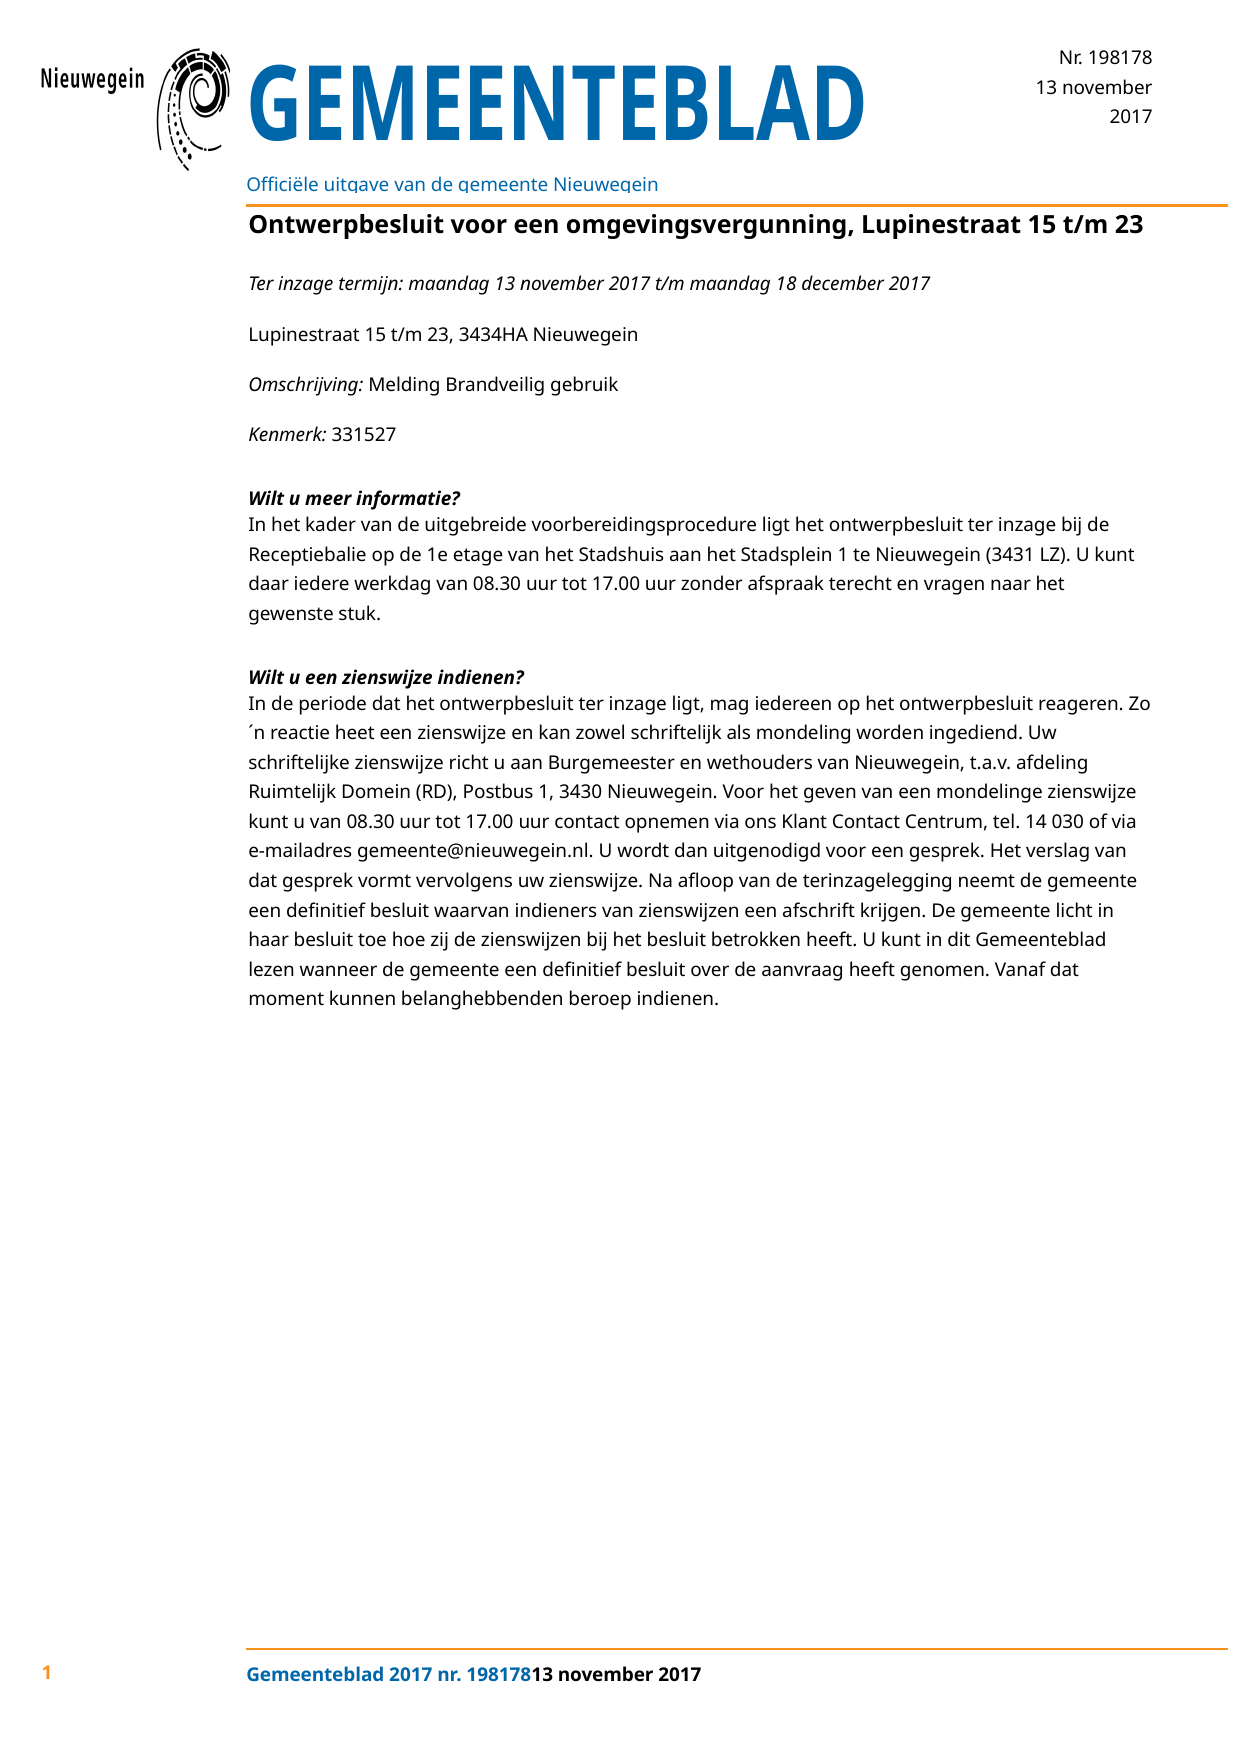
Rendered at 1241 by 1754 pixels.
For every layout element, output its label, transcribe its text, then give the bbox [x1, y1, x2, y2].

text Ter inzage termijn: maandag 13 november 2017 t/m maandag 18 december 2017 [248, 270, 1152, 296]
picture [41, 47, 231, 172]
text In de periode dat het ontwerpbesluit ter inzage ligt, mag iedereen op het ontwerpbesluit reageren. Zo´n reactie heet een zienswijze en kan zowel schriftelijk als mondeling worden ingediend. Uw schriftelijke zienswijze richt u aan Burgemeester en wethouders van Nieuwegein, t.a.v. afdeling Ruimtelijk Domein (RD), Postbus 1, 3430 Nieuwegein. Voor het geven van een mondelinge zienswijze kunt u van 08.30 uur tot 17.00 uur contact opnemen via ons Klant Contact Centrum, tel. 14 030 of via e-mailadres gemeente@nieuwegein.nl. U wordt dan uitgenodigd voor een gesprek. Het verslag van dat gesprek vormt vervolgens uw zienswijze. Na afloop van de terinzagelegging neemt de gemeente een definitief besluit waarvan indieners van zienswijzen een afschrift krijgen. De gemeente licht in haar besluit toe hoe zij de zienswijzen bij het besluit betrokken heeft. U kunt in dit Gemeenteblad lezen wanneer de gemeente een definitief besluit over de aanvraag heeft genomen. Vanaf dat moment kunnen belanghebbenden beroep indienen. [248, 690, 1152, 1011]
text In het kader van de uitgebreide voorbereidingsprocedure ligt het ontwerpbesluit ter inzage bij de Receptiebalie op de 1e etage van het Stadshuis aan het Stadsplein 1 te Nieuwegein (3431 LZ). U kunt daar iedere werkdag van 08.30 uur tot 17.00 uur zonder afspraak terecht en vragen naar het gewenste stuk. [248, 511, 1152, 626]
text Omschrijving: Melding Brandveilig gebruik [248, 371, 1152, 397]
text Lupinestraat 15 t/m 23, 3434HA Nieuwegein [248, 321, 1152, 346]
text Wilt u meer informatie? [248, 486, 1152, 511]
text Ontwerpbesluit voor een omgevingsvergunning, Lupinestraat 15 t/m 23 [248, 207, 1152, 241]
text Kenmerk: 331527 [248, 422, 1152, 447]
text Wilt u een zienswijze indienen? [248, 664, 1152, 690]
